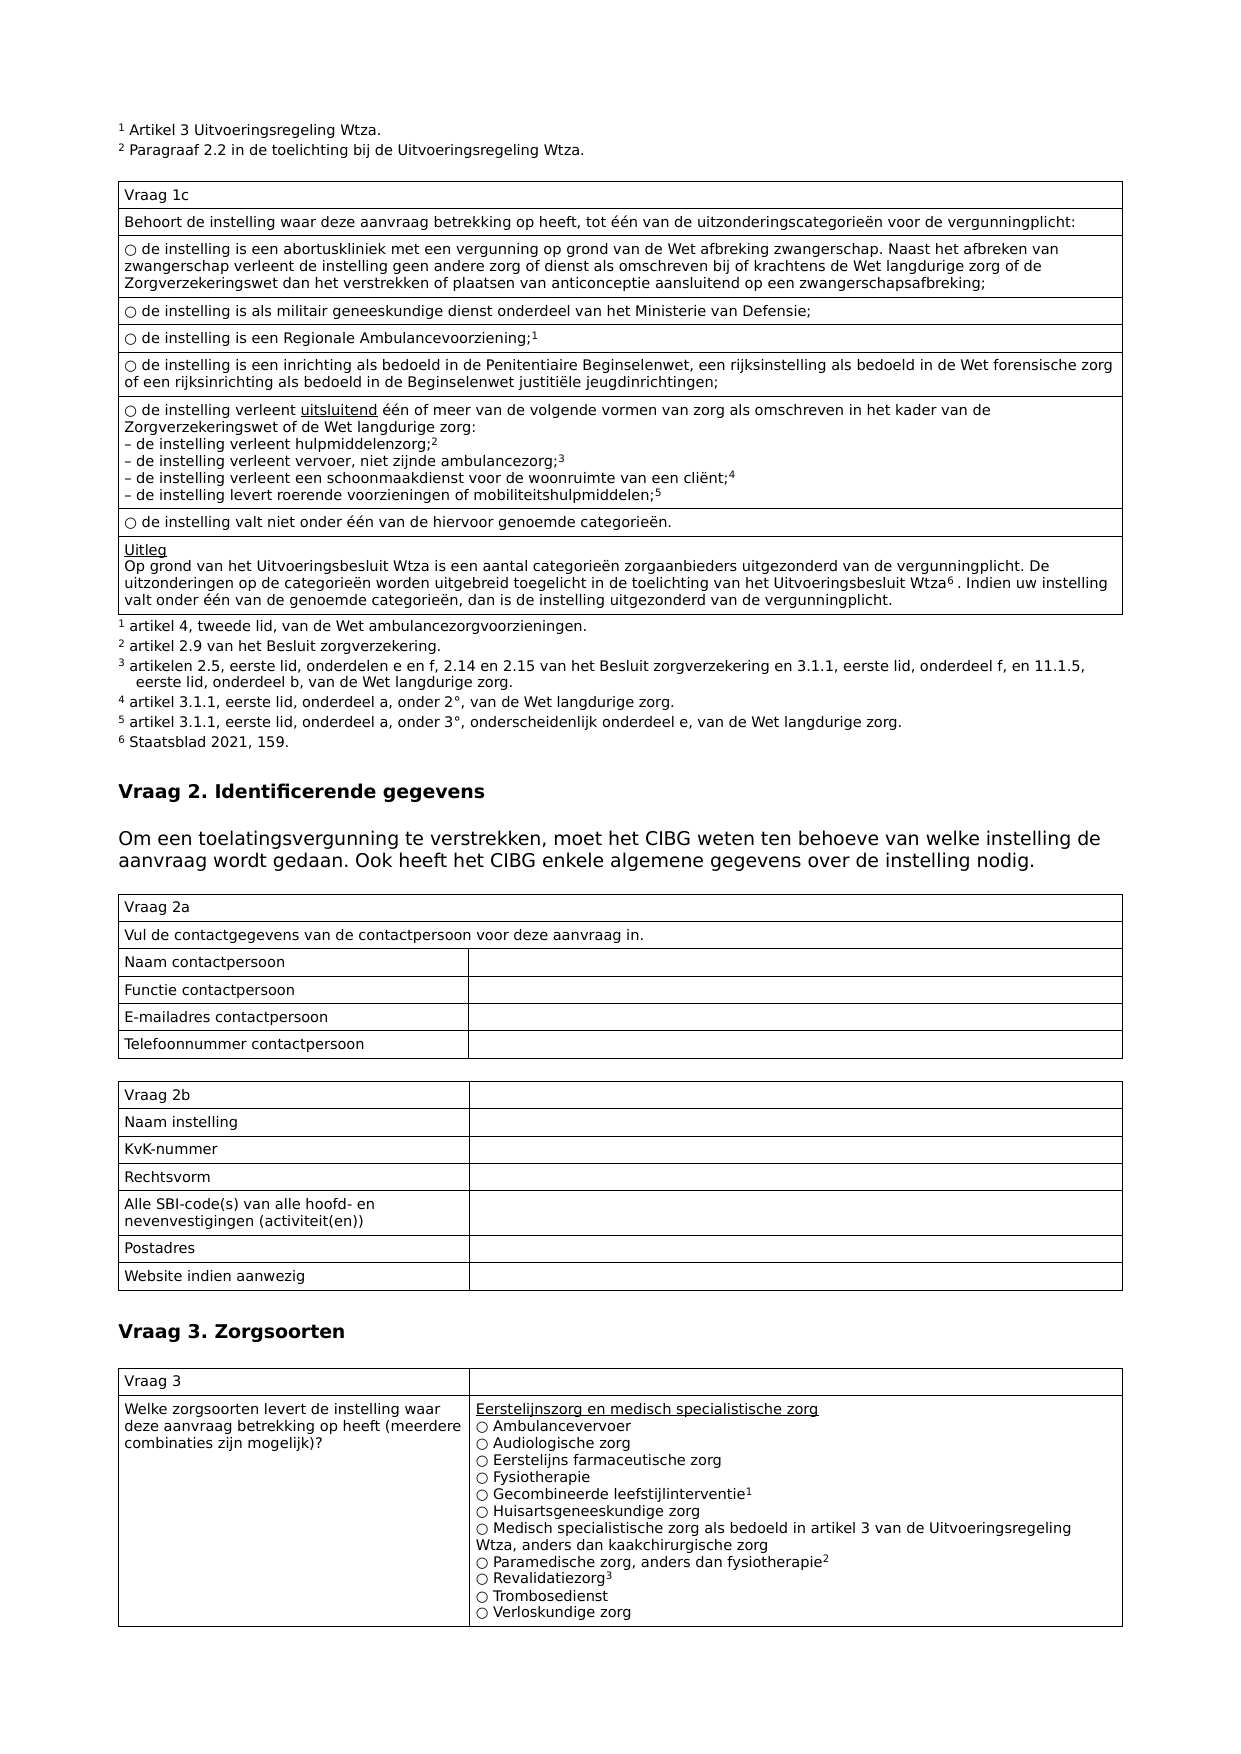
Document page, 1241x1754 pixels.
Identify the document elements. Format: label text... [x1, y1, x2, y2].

table_cell [470, 1137, 1122, 1163]
table_cell Welke zorgsoorten levert de instelling waar deze aanvraag betrekking op heeft (meerdere combinaties zijn mogelijk)? [119, 1396, 469, 1626]
subtitle Vraag 3. Zorgsoorten [118, 1321, 1122, 1342]
table_cell Postadres [119, 1236, 469, 1262]
table_cell Website indien aanwezig [119, 1263, 469, 1289]
table_cell Eerstelijnszorg en medisch specialistische zorg ○ Ambulancevervoer ○ Audiologische zorg ○ Eerstelijns farmaceutische zorg ○ Fysiotherapie ○ Gecombineerde leefstijlinterventie1 ○ Huisartsgeneeskundige zorg ○ Medisch specialistische zorg als bedoeld in artikel 3 van de Uitvoeringsregeling Wtza, anders dan kaakchirurgische zorg ○ Paramedische zorg, anders dan fysiotherapie2 ○ Revalidatiezorg3 ○ Trombosedienst ○ Verloskundige zorg [470, 1396, 1122, 1626]
table_cell ○ de instelling verleent uitsluitend één of meer van de volgende vormen van zorg als omschreven in het kader van de Zorgverzekeringswet of de Wet langdurige zorg: – de instelling verleent hulpmiddelenzorg;2 – de instelling verleent vervoer, niet zijnde ambulancezorg;3 – de instelling verleent een schoonmaakdienst voor de woonruimte van een cliënt;4 – de instelling levert roerende voorzieningen of mobiliteitshulpmiddelen;5 [119, 397, 1122, 508]
table_cell ○ de instelling is als militair geneeskundige dienst onderdeel van het Ministerie van Defensie; [119, 298, 1122, 324]
table_header Vraag 2a [119, 895, 1122, 921]
table_header Vraag 3 [119, 1369, 469, 1395]
table_header [470, 1082, 1122, 1108]
table_cell Naam instelling [119, 1109, 469, 1136]
table_cell 1 artikel 4, tweede lid, van de Wet ambulancezorgvoorzieningen. 2 artikel 2.9 van het Besluit zorgverzekering. 3 artikelen 2.5, eerste lid, onderdelen e en f, 2.14 en 2.15 van het Besluit zorgverzekering en 3.1.1, eerste lid, onderdeel f, en 11.1.5, eerste lid, onderdeel b, van de Wet langdurige zorg. 4 artikel 3.1.1, eerste lid, onderdeel a, onder 2°, van de Wet langdurige zorg. 5 artikel 3.1.1, eerste lid, onderdeel a, onder 3°, onderscheidenlijk onderdeel e, van de Wet langdurige zorg. 6 Staatsblad 2021, 159. [118, 615, 1122, 751]
table_cell E-mailadres contactpersoon [119, 1004, 468, 1030]
table_cell [470, 1263, 1122, 1289]
table_cell [469, 1004, 1122, 1030]
table_cell Functie contactpersoon [119, 977, 468, 1003]
table_cell Vul de contactgegevens van de contactpersoon voor deze aanvraag in. [119, 922, 1122, 948]
table_cell Naam contactpersoon [119, 949, 468, 976]
table_cell [470, 1191, 1122, 1235]
table_cell [469, 977, 1122, 1003]
table_cell [470, 1109, 1122, 1136]
table_cell ○ de instelling is een inrichting als bedoeld in de Penitentiaire Beginselenwet, een rijksinstelling als bedoeld in de Wet forensische zorg of een rijksinrichting als bedoeld in de Beginselenwet justitiële jeugdinrichtingen; [119, 353, 1122, 396]
text Om een toelatingsvergunning te verstrekken, moet het CIBG weten ten behoeve van welke instelling de aanvraag wordt gedaan. Ook heeft het CIBG enkele algemene gegevens over de instelling nodig. [118, 828, 1122, 872]
table_cell [469, 949, 1122, 976]
table_cell [470, 1164, 1122, 1190]
table_cell ○ de instelling is een Regionale Ambulancevoorziening;1 [119, 325, 1122, 352]
table_cell Rechtsvorm [119, 1164, 469, 1190]
table_header [470, 1369, 1122, 1395]
table_header Vraag 1c [119, 182, 1122, 208]
table_cell [470, 1236, 1122, 1262]
table_cell ○ de instelling is een abortuskliniek met een vergunning op grond van de Wet afbreking zwangerschap. Naast het afbreken van zwangerschap verleent de instelling geen andere zorg of dienst als omschreven bij of krachtens de Wet langdurige zorg of de Zorgverzekeringswet dan het verstrekken of plaatsen van anticonceptie aansluitend op een zwangerschapsafbreking; [119, 236, 1122, 297]
table_cell Telefoonnummer contactpersoon [119, 1031, 468, 1058]
table_cell [469, 1031, 1122, 1058]
table_cell Alle SBI-code(s) van alle hoofd- en nevenvestigingen (activiteit(en)) [119, 1191, 469, 1235]
table_cell ○ de instelling valt niet onder één van de hiervoor genoemde categorieën. [119, 509, 1122, 536]
table_cell 1 Artikel 3 Uitvoeringsregeling Wtza. 2 Paragraaf 2.2 in de toelichting bij de Uitvoeringsregeling Wtza. [118, 118, 1122, 159]
table_cell KvK-nummer [119, 1137, 469, 1163]
table_cell Behoort de instelling waar deze aanvraag betrekking op heeft, tot één van de uitzonderingscategorieën voor de vergunningplicht: [119, 209, 1122, 235]
subtitle Vraag 2. Identificerende gegevens [118, 781, 1122, 803]
table_cell Uitleg Op grond van het Uitvoeringsbesluit Wtza is een aantal categorieën zorgaanbieders uitgezonderd van de vergunningplicht. De uitzonderingen op de categorieën worden uitgebreid toegelicht in de toelichting van het Uitvoeringsbesluit Wtza6. Indien uw instelling valt onder één van de genoemde categorieën, dan is de instelling uitgezonderd van de vergunningplicht. [119, 537, 1122, 614]
table_header Vraag 2b [119, 1082, 469, 1108]
